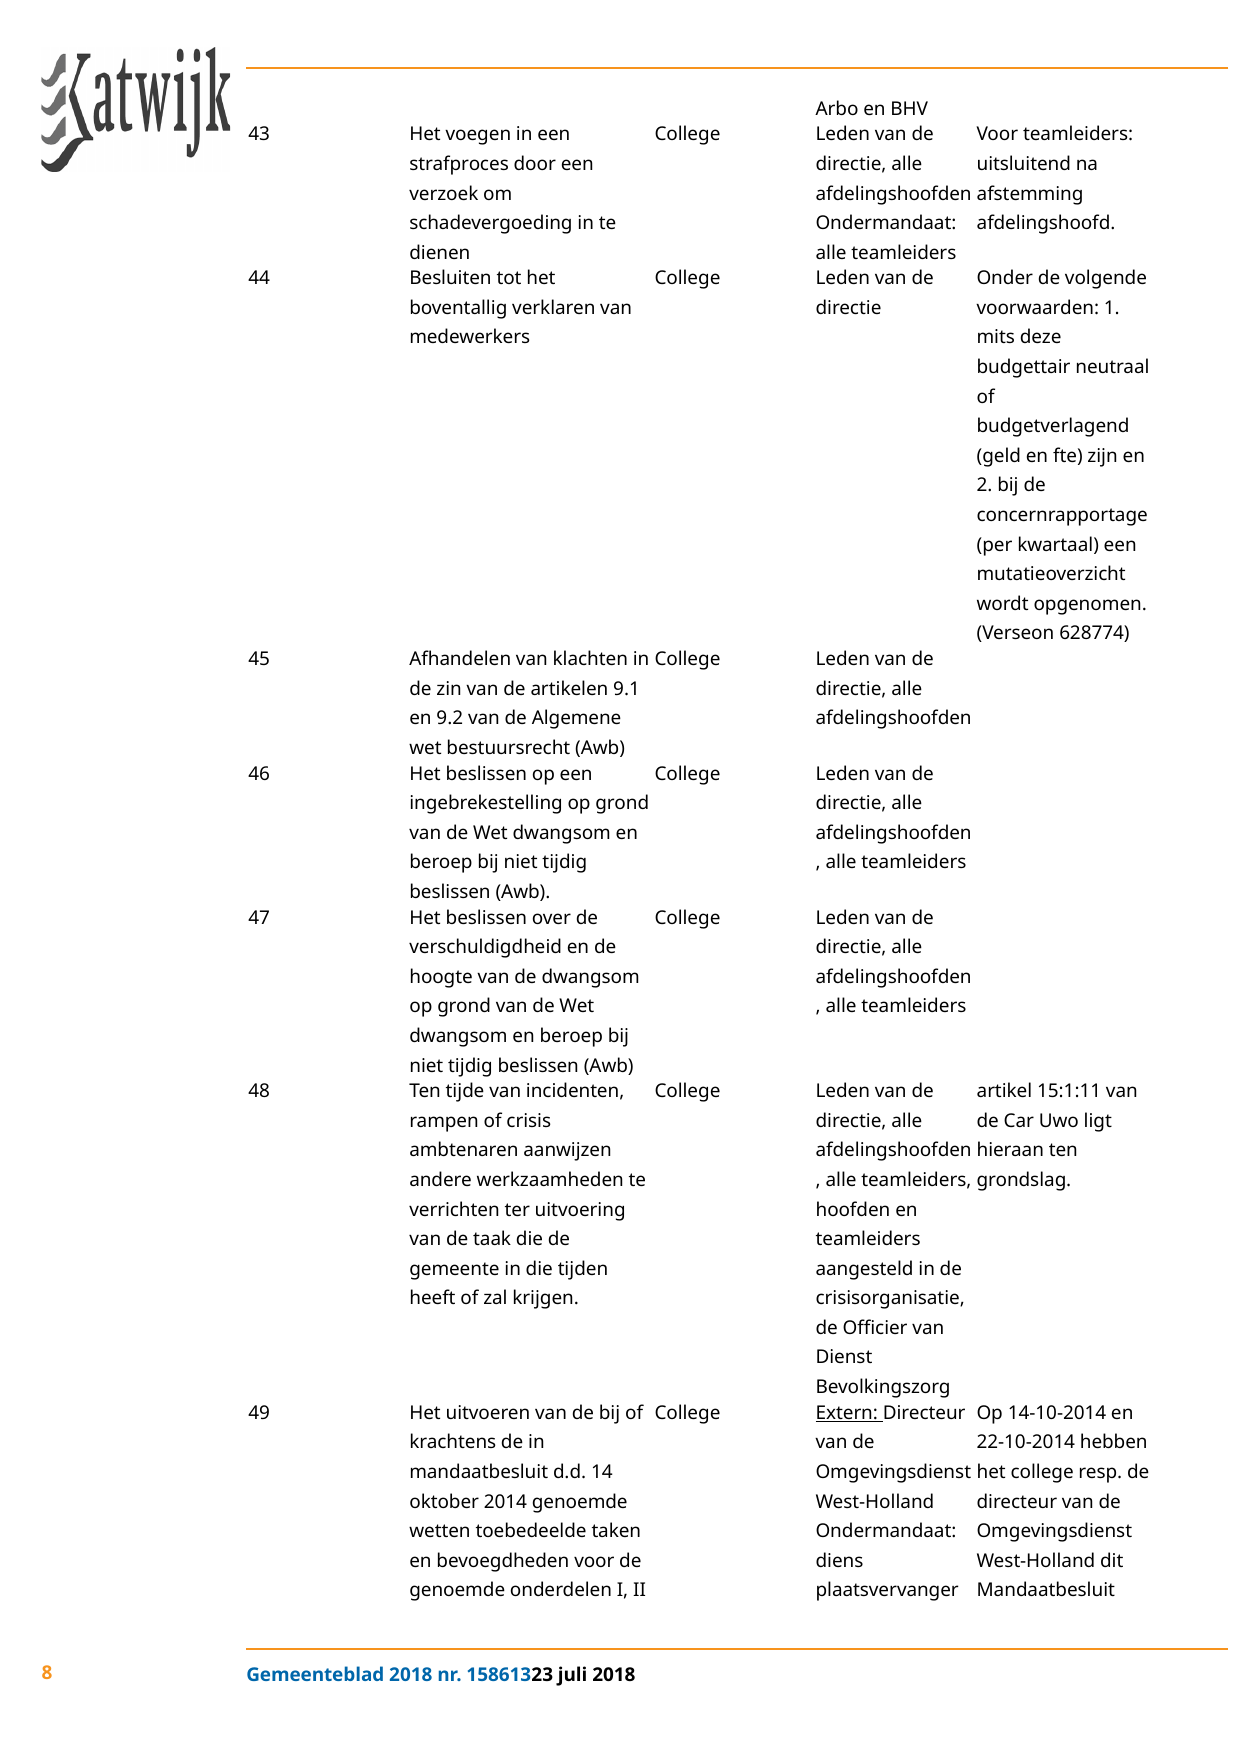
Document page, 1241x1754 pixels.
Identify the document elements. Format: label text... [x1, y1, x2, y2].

table_cell Het uitvoeren van de bij of krachtens de in mandaatbesluit d.d. 14 oktober 2014 genoemde wetten toebedeelde taken en bevoegdheden voor de genoemde onderdelen I, II [409, 1399, 654, 1602]
table_cell Leden van de directie, alle afdelingshoofden, alle teamleiders [815, 760, 976, 904]
table_cell Extern: Directeur van de Omgevingsdienst West-Holland Ondermandaat: diens plaatsvervanger [815, 1399, 976, 1602]
table_cell College [654, 1078, 815, 1399]
table_cell Voor teamleiders: uitsluitend na afstemming afdelingshoofd. [976, 121, 1152, 264]
table_cell 43 [248, 121, 409, 264]
table_cell Arbo en BHV [815, 95, 976, 121]
table_cell artikel 15:1:11 van de Car Uwo ligt hieraan ten grondslag. [976, 1078, 1152, 1399]
table_cell Leden van de directie, alle afdelingshoofden, alle teamleiders, hoofden en teamleiders aangesteld in de crisisorganisatie, de Officier van Dienst Bevolkingszorg [815, 1078, 976, 1399]
table_cell 46 [248, 760, 409, 904]
table_cell Leden van de directie, alle afdelingshoofden, alle teamleiders [815, 904, 976, 1077]
table_cell Ten tijde van incidenten, rampen of crisis ambtenaren aanwijzen andere werkzaamheden te verrichten ter uitvoering van de taak die de gemeente in die tijden heeft of zal krijgen. [409, 1078, 654, 1399]
table_cell Het voegen in een strafproces door een verzoek om schadevergoeding in te dienen [409, 121, 654, 264]
table_cell [976, 760, 1152, 904]
table_cell Leden van de directie, alle afdelingshoofden [815, 645, 976, 760]
table_cell College [654, 645, 815, 760]
table_cell Afhandelen van klachten in de zin van de artikelen 9.1 en 9.2 van de Algemene wet bestuursrecht (Awb) [409, 645, 654, 760]
table_cell [409, 95, 654, 121]
table_cell [976, 904, 1152, 1077]
table_cell Op 14-10-2014 en 22-10-2014 hebben het college resp. de directeur van de Omgevingsdienst West-Holland dit Mandaatbesluit [976, 1399, 1152, 1602]
table_cell 45 [248, 645, 409, 760]
table_cell College [654, 265, 815, 645]
table_cell [976, 95, 1152, 121]
table_cell Onder de volgende voorwaarden: 1. mits deze budgettair neutraal of budgetverlagend (geld en fte) zijn en 2. bij de concernrapportage (per kwartaal) een mutatieoverzicht wordt opgenomen. (Verseon 628774) [976, 265, 1152, 645]
table_cell [248, 95, 409, 121]
table_cell 49 [248, 1399, 409, 1602]
picture [41, 47, 231, 172]
table_cell College [654, 760, 815, 904]
table_cell [654, 95, 815, 121]
table_cell Het beslissen over de verschuldigdheid en de hoogte van de dwangsom op grond van de Wet dwangsom en beroep bij niet tijdig beslissen (Awb) [409, 904, 654, 1077]
table_cell Leden van de directie, alle afdelingshoofden Ondermandaat: alle teamleiders [815, 121, 976, 264]
table_cell Leden van de directie [815, 265, 976, 645]
table_cell College [654, 121, 815, 264]
table_cell 48 [248, 1078, 409, 1399]
table_cell [976, 645, 1152, 760]
table_cell Besluiten tot het boventallig verklaren van medewerkers [409, 265, 654, 645]
table_cell Het beslissen op een ingebrekestelling op grond van de Wet dwangsom en beroep bij niet tijdig beslissen (Awb). [409, 760, 654, 904]
table_cell 47 [248, 904, 409, 1077]
table_cell College [654, 1399, 815, 1602]
table_cell College [654, 904, 815, 1077]
table_cell 44 [248, 265, 409, 645]
